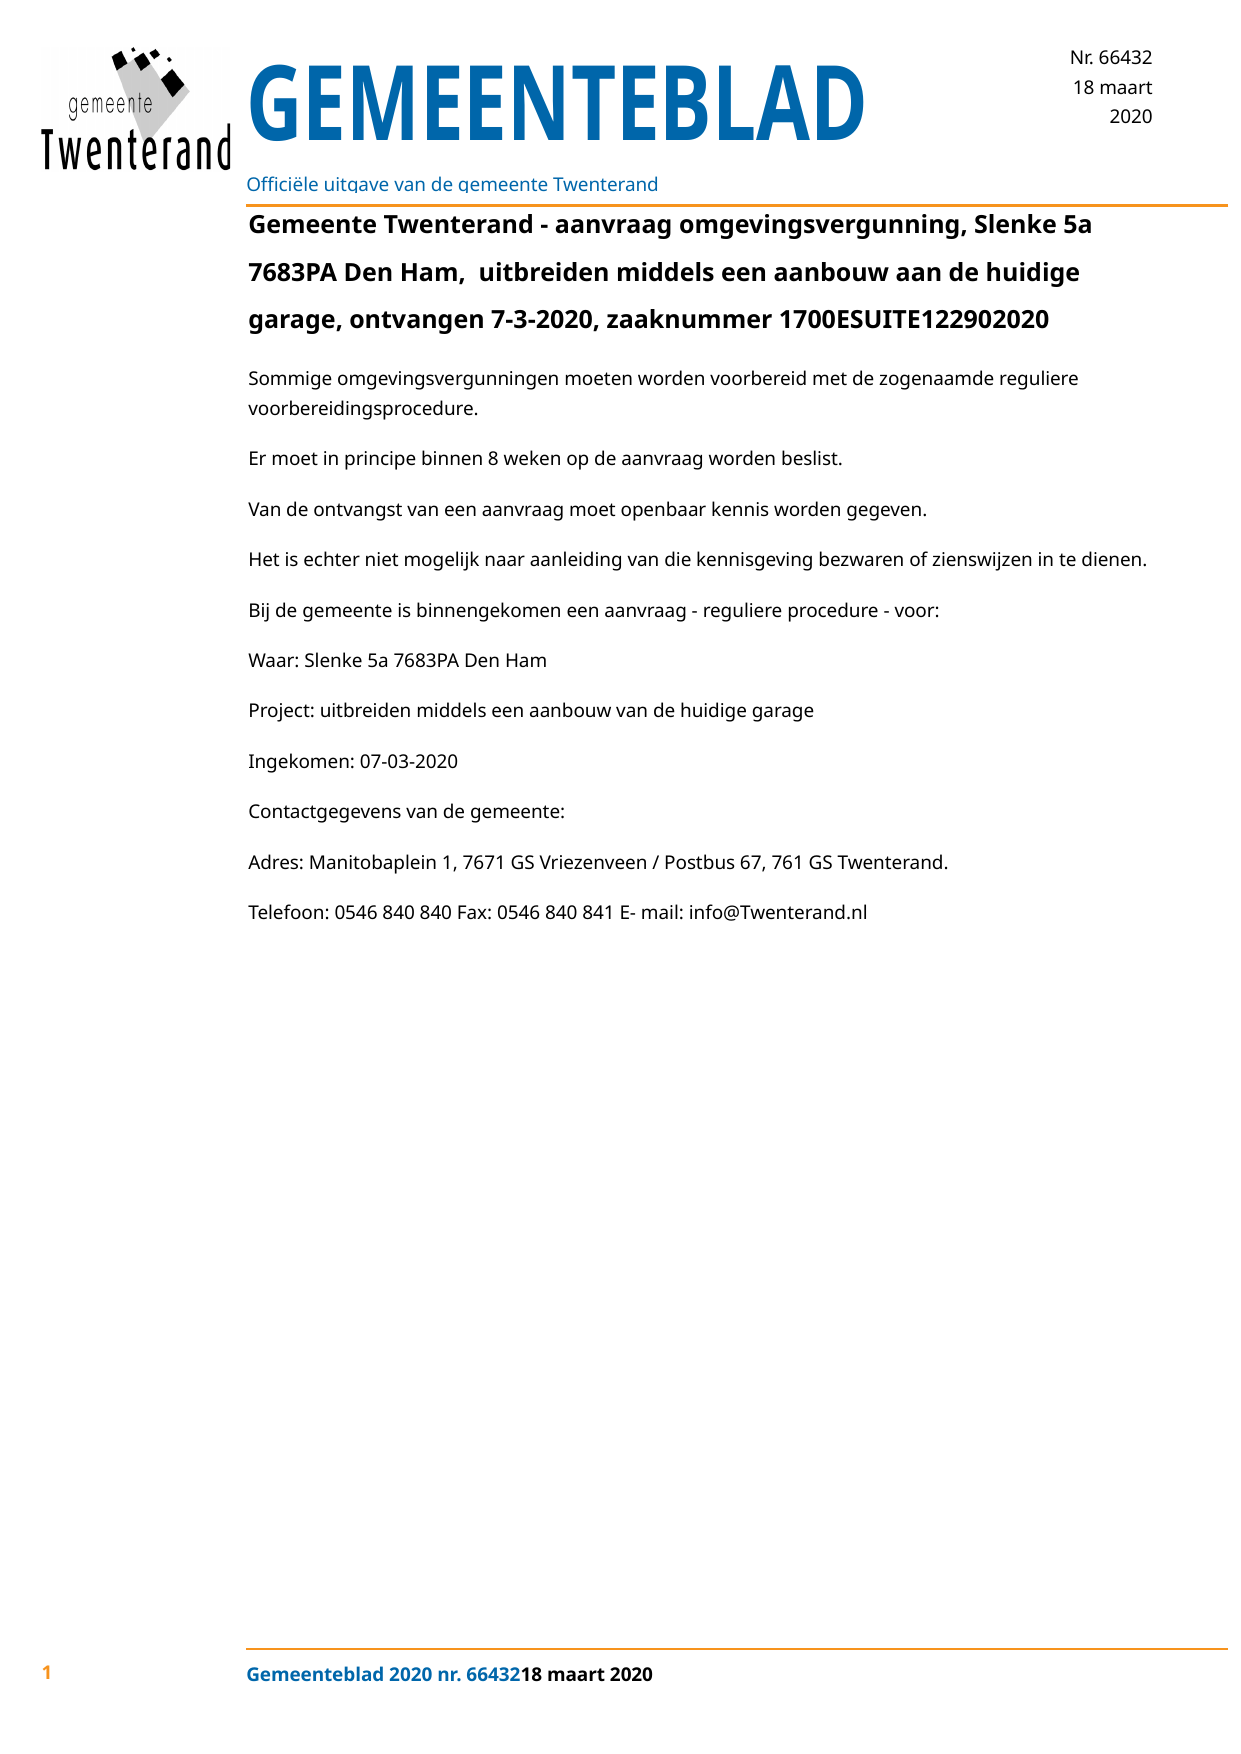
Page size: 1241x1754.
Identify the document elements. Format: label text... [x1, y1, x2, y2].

text Telefoon: 0546 840 840 Fax: 0546 840 841 E- mail: info@Twenterand.nl [248, 899, 1152, 925]
text Project: uitbreiden middels een aanbouw van de huidige garage [248, 698, 1152, 723]
text Er moet in principe binnen 8 weken op de aanvraag worden beslist. [248, 446, 1152, 471]
text Waar: Slenke 5a 7683PA Den Ham [248, 647, 1152, 673]
text Gemeente Twenterand - aanvraag omgevingsvergunning, Slenke 5a 7683PA Den Ham, uitbreiden middels een aanbouw aan de huidige garage, ontvangen 7-3-2020, zaaknummer 1700ESUITE122902020 [248, 207, 1152, 336]
text Sommige omgevingsvergunningen moeten worden voorbereid met de zogenaamde reguliere voorbereidingsprocedure. [248, 366, 1152, 421]
text Ingekomen: 07-03-2020 [248, 748, 1152, 774]
text Contactgegevens van de gemeente: [248, 798, 1152, 824]
text Adres: Manitobaplein 1, 7671 GS Vriezenveen / Postbus 67, 761 GS Twenterand. [248, 849, 1152, 874]
text Van de ontvangst van een aanvraag moet openbaar kennis worden gegeven. [248, 496, 1152, 522]
text Bij de gemeente is binnengekomen een aanvraag - reguliere procedure - voor: [248, 597, 1152, 622]
text Het is echter niet mogelijk naar aanleiding van die kennisgeving bezwaren of zienswijzen in te dienen. [248, 546, 1152, 572]
picture [41, 47, 231, 172]
